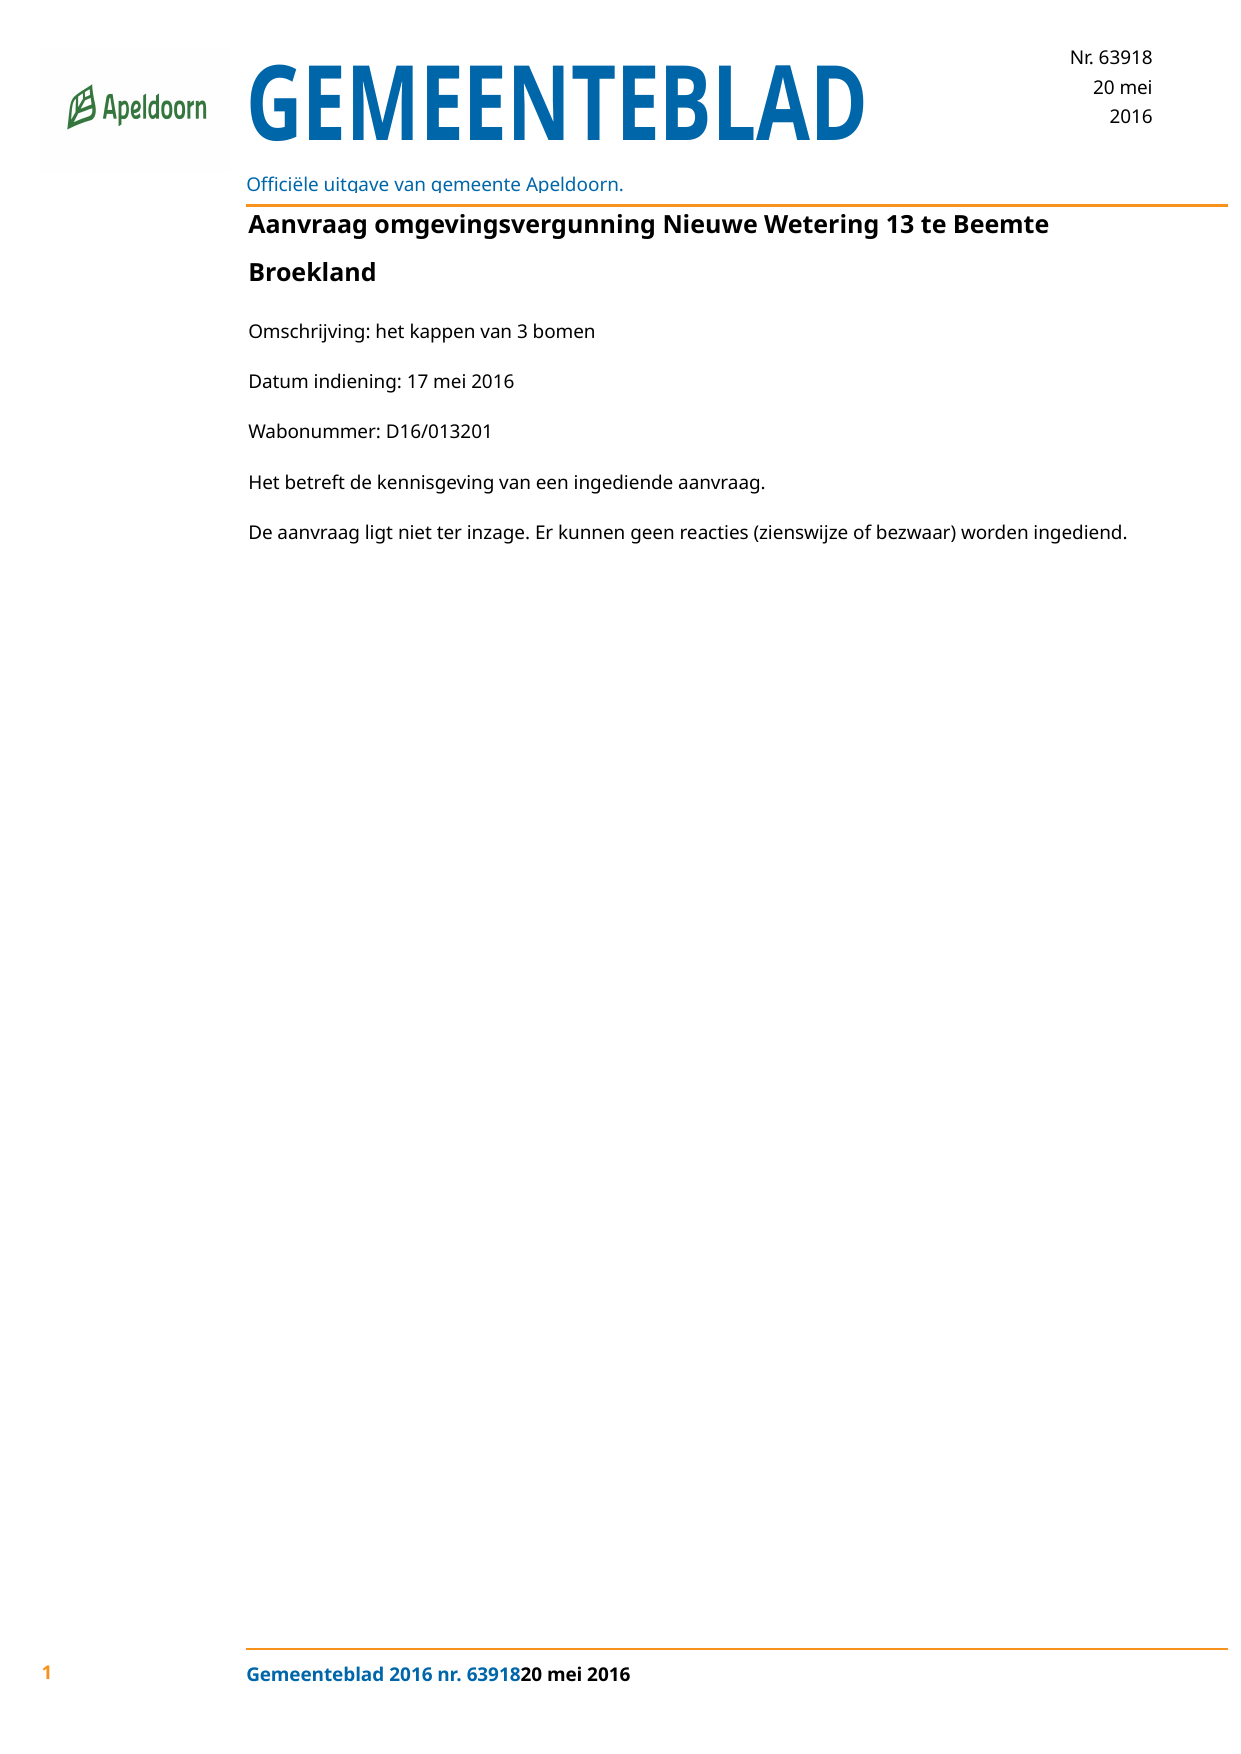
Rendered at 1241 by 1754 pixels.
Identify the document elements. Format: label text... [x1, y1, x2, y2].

text De aanvraag ligt niet ter inzage. Er kunnen geen reacties (zienswijze of bezwaar) worden ingediend. [248, 519, 1152, 545]
text Omschrijving: het kappen van 3 bomen [248, 318, 1152, 344]
text Datum indiening: 17 mei 2016 [248, 368, 1152, 394]
text Het betreft de kennisgeving van een ingediende aanvraag. [248, 469, 1152, 495]
text Aanvraag omgevingsvergunning Nieuwe Wetering 13 te Beemte Broekland [248, 207, 1152, 288]
picture [41, 47, 231, 172]
text Wabonummer: D16/013201 [248, 419, 1152, 444]
